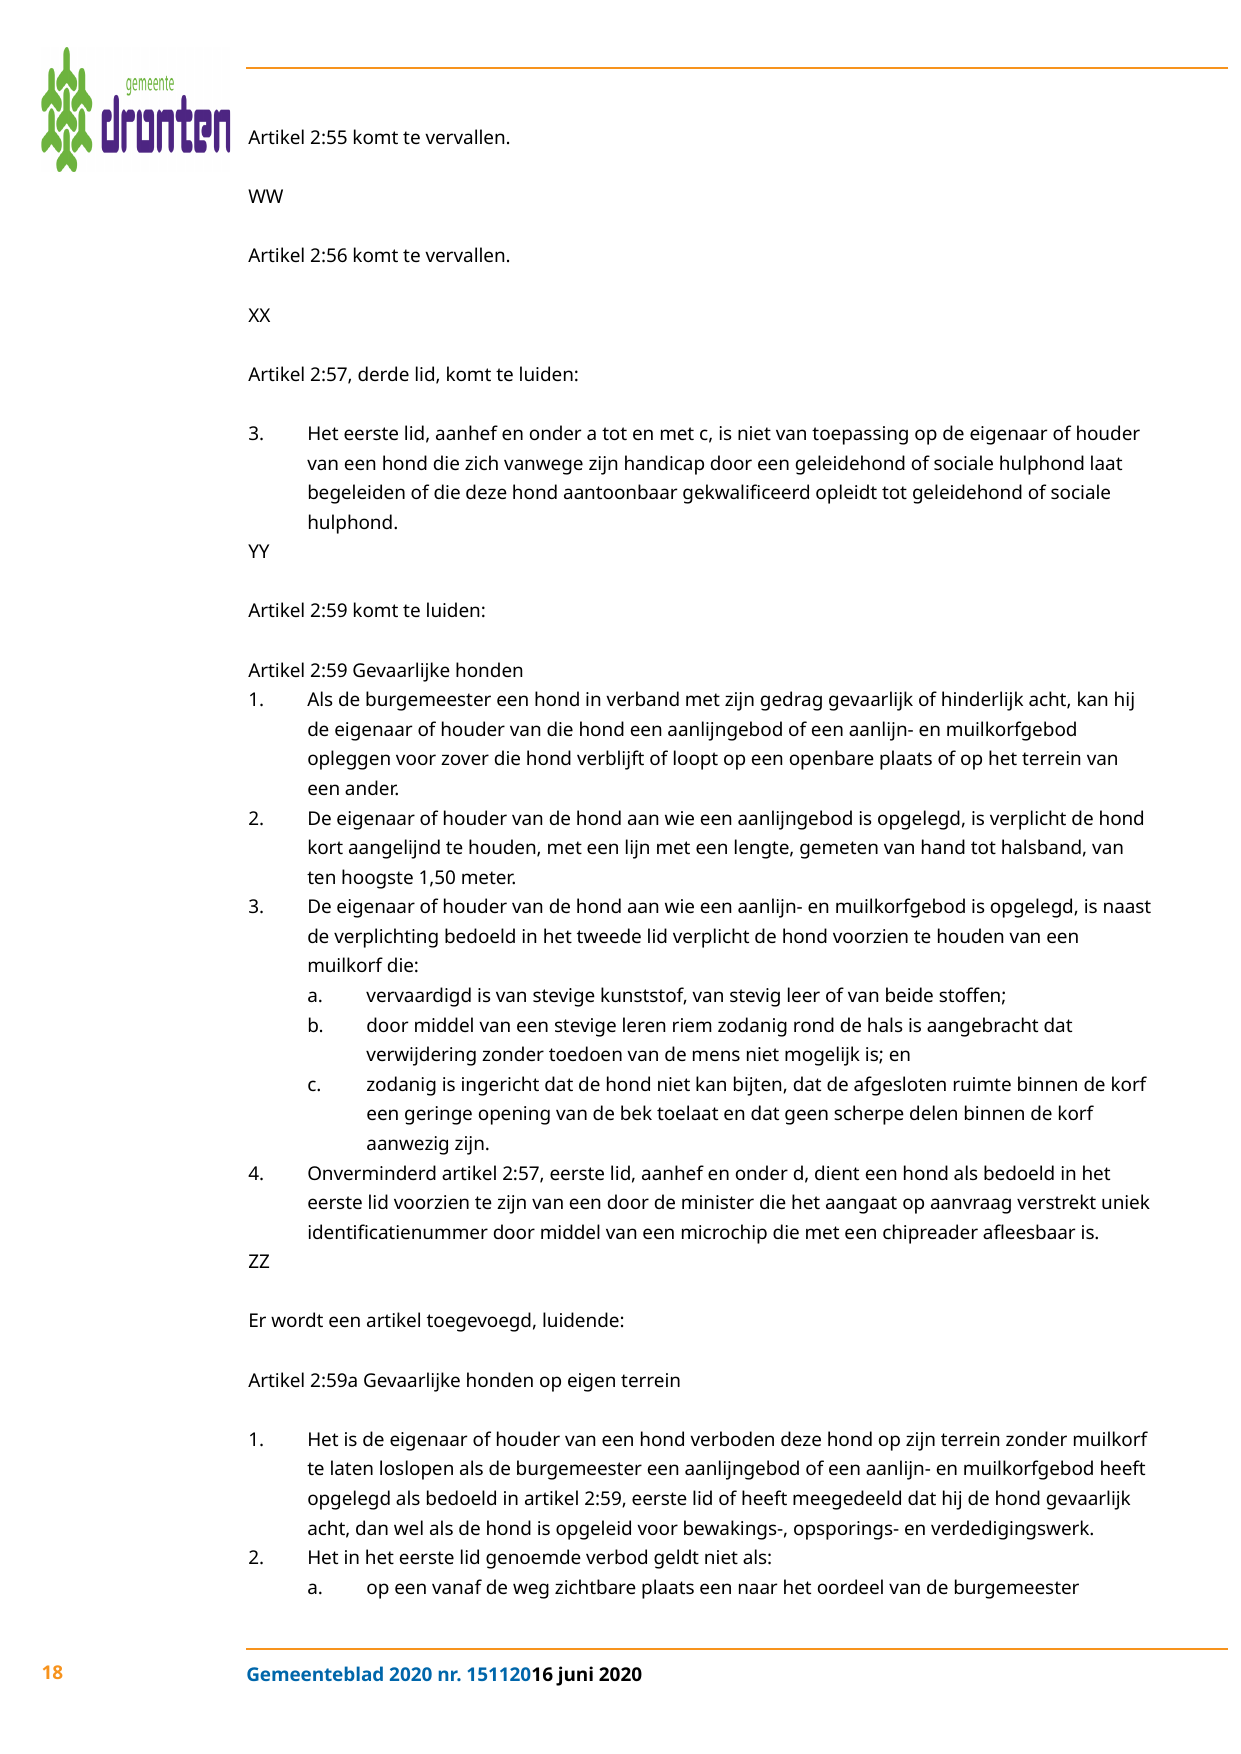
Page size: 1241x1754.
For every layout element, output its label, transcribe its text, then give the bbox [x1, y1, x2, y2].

list Het in het eerste lid genoemde verbod geldt niet als: [248, 1544, 1152, 1570]
list vervaardigd is van stevige kunststof, van stevig leer of van beide stoffen; [307, 982, 1152, 1008]
text Artikel 2:56 komt te vervallen. [248, 243, 1152, 268]
list Als de burgemeester een hond in verband met zijn gedrag gevaarlijk of hinderlijk acht, kan hij de eigenaar of houder van die hond een aanlijngebod of een aanlijn- en muilkorfgebod opleggen voor zover die hond verblijft of loopt op een openbare plaats of op het terrein van een ander. [248, 686, 1152, 801]
text XX [248, 302, 1152, 328]
text Artikel 2:59 komt te luiden: [248, 598, 1152, 623]
list De eigenaar of houder van de hond aan wie een aanlijn- en muilkorfgebod is opgelegd, is naast de verplichting bedoeld in het tweede lid verplicht de hond voorzien te houden van een muilkorf die: [248, 893, 1152, 978]
list op een vanaf de weg zichtbare plaats een naar het oordeel van de burgemeester [307, 1574, 1152, 1600]
list De eigenaar of houder van de hond aan wie een aanlijngebod is opgelegd, is verplicht de hond kort aangelijnd te houden, met een lijn met een lengte, gemeten van hand tot halsband, van ten hoogste 1,50 meter. [248, 805, 1152, 890]
text Artikel 2:59a Gevaarlijke honden op eigen terrein [248, 1367, 1152, 1393]
list door middel van een stevige leren riem zodanig rond de hals is aangebracht dat verwijdering zonder toedoen van de mens niet mogelijk is; en [307, 1012, 1152, 1067]
list Het eerste lid, aanhef en onder a tot en met c, is niet van toepassing op de eigenaar of houder van een hond die zich vanwege zijn handicap door een geleidehond of sociale hulphond laat begeleiden of die deze hond aantoonbaar gekwalificeerd opleidt tot geleidehond of sociale hulphond. [248, 420, 1152, 535]
text Artikel 2:57, derde lid, komt te luiden: [248, 361, 1152, 387]
text Er wordt een artikel toegevoegd, luidende: [248, 1308, 1152, 1333]
list zodanig is ingericht dat de hond niet kan bijten, dat de afgesloten ruimte binnen de korf een geringe opening van de bek toelaat en dat geen scherpe delen binnen de korf aanwezig zijn. [307, 1071, 1152, 1156]
picture [41, 47, 231, 172]
text ZZ [248, 1248, 1152, 1274]
text WW [248, 183, 1152, 209]
list Onverminderd artikel 2:57, eerste lid, aanhef en onder d, dient een hond als bedoeld in het eerste lid voorzien te zijn van een door de minister die het aangaat op aanvraag verstrekt uniek identificatienummer door middel van een microchip die met een chipreader afleesbaar is. [248, 1160, 1152, 1245]
text YY [248, 538, 1152, 564]
text Artikel 2:55 komt te vervallen. [248, 124, 1152, 150]
text Artikel 2:59 Gevaarlijke honden [248, 657, 1152, 683]
list Het is de eigenaar of houder van een hond verboden deze hond op zijn terrein zonder muilkorf te laten loslopen als de burgemeester een aanlijngebod of een aanlijn- en muilkorfgebod heeft opgelegd als bedoeld in artikel 2:59, eerste lid of heeft meegedeeld dat hij de hond gevaarlijk acht, dan wel als de hond is opgeleid voor bewakings-, opsporings- en verdedigingswerk. [248, 1426, 1152, 1541]
